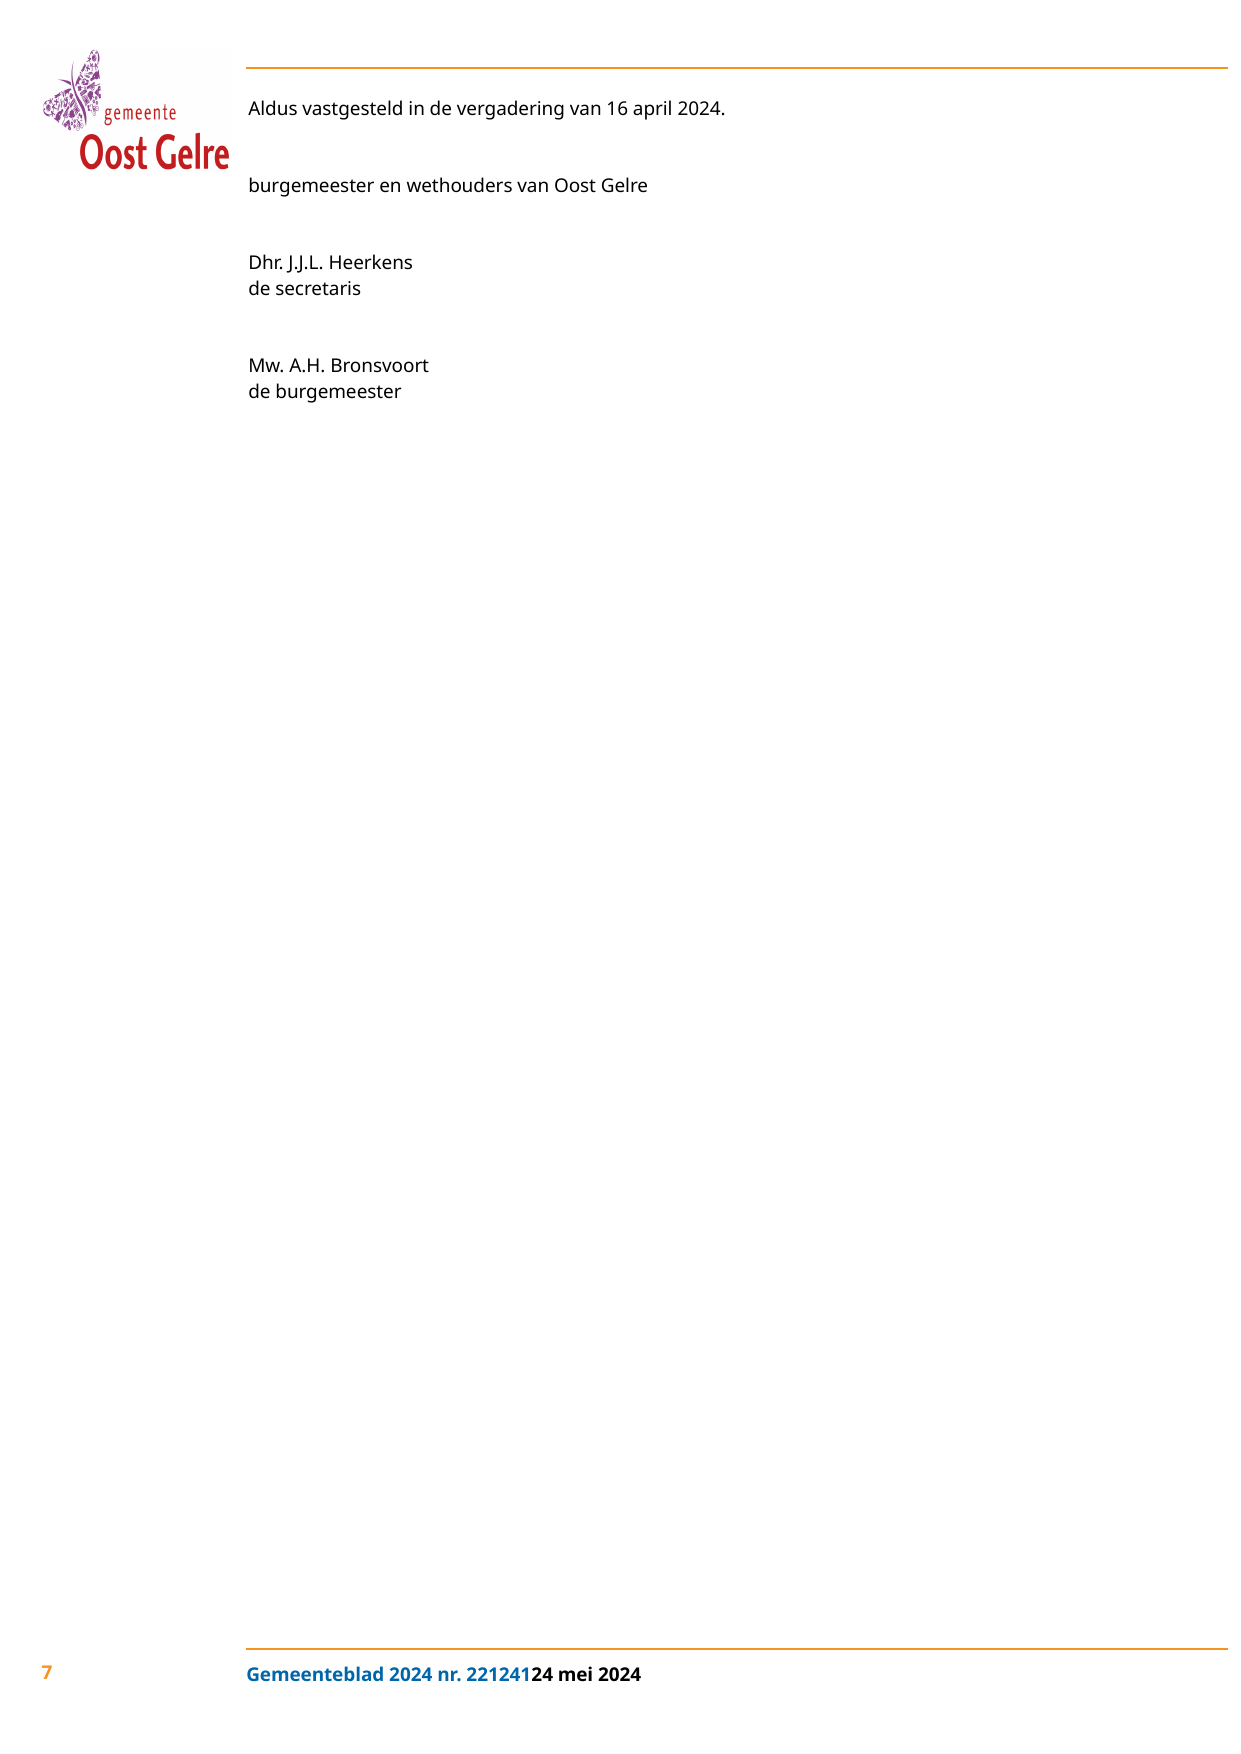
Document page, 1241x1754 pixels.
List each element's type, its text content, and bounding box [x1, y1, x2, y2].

text Dhr. J.J.L. Heerkens [248, 249, 1152, 275]
text burgemeester en wethouders van Oost Gelre [248, 172, 1152, 198]
text de burgemeester [248, 378, 1152, 403]
picture [41, 47, 231, 172]
text de secretaris [248, 275, 1152, 301]
text Aldus vastgesteld in de vergadering van 16 april 2024. [248, 95, 1152, 121]
text Mw. A.H. Bronsvoort [248, 352, 1152, 378]
